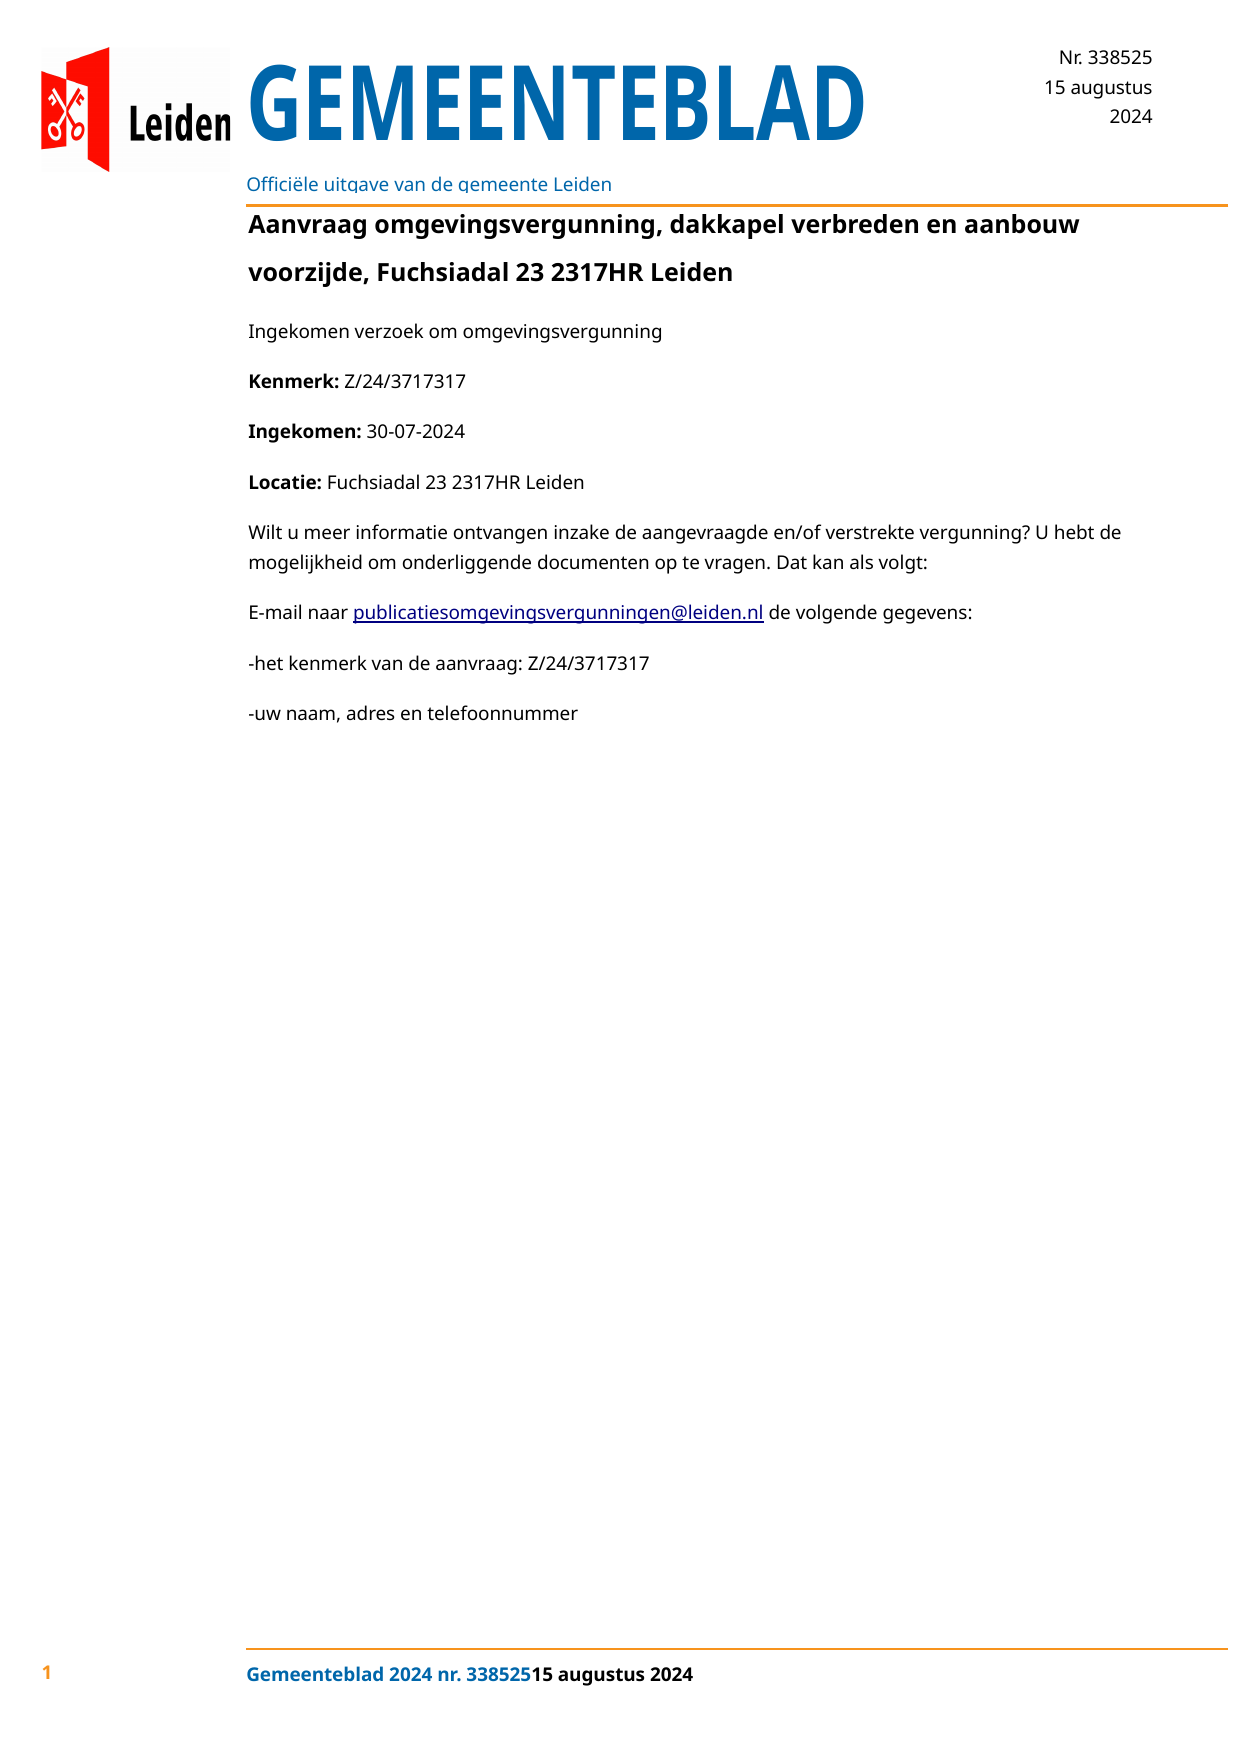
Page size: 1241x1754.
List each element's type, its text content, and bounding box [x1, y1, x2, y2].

text E-mail naar publicatiesomgevingsvergunningen@leiden.nl de volgende gegevens: [248, 599, 1152, 625]
text Ingekomen: 30-07-2024 [248, 419, 1152, 444]
text Aanvraag omgevingsvergunning, dakkapel verbreden en aanbouw voorzijde, Fuchsiadal 23 2317HR Leiden [248, 207, 1152, 288]
text -uw naam, adres en telefoonnummer [248, 700, 1152, 726]
text Wilt u meer informatie ontvangen inzake de aangevraagde en/of verstrekte vergunning? U hebt de mogelijkheid om onderliggende documenten op te vragen. Dat kan als volgt: [248, 519, 1152, 575]
text Ingekomen verzoek om omgevingsvergunning [248, 318, 1152, 344]
picture [41, 47, 231, 172]
text Kenmerk: Z/24/3717317 [248, 368, 1152, 394]
text -het kenmerk van de aanvraag: Z/24/3717317 [248, 650, 1152, 676]
text Locatie: Fuchsiadal 23 2317HR Leiden [248, 469, 1152, 495]
